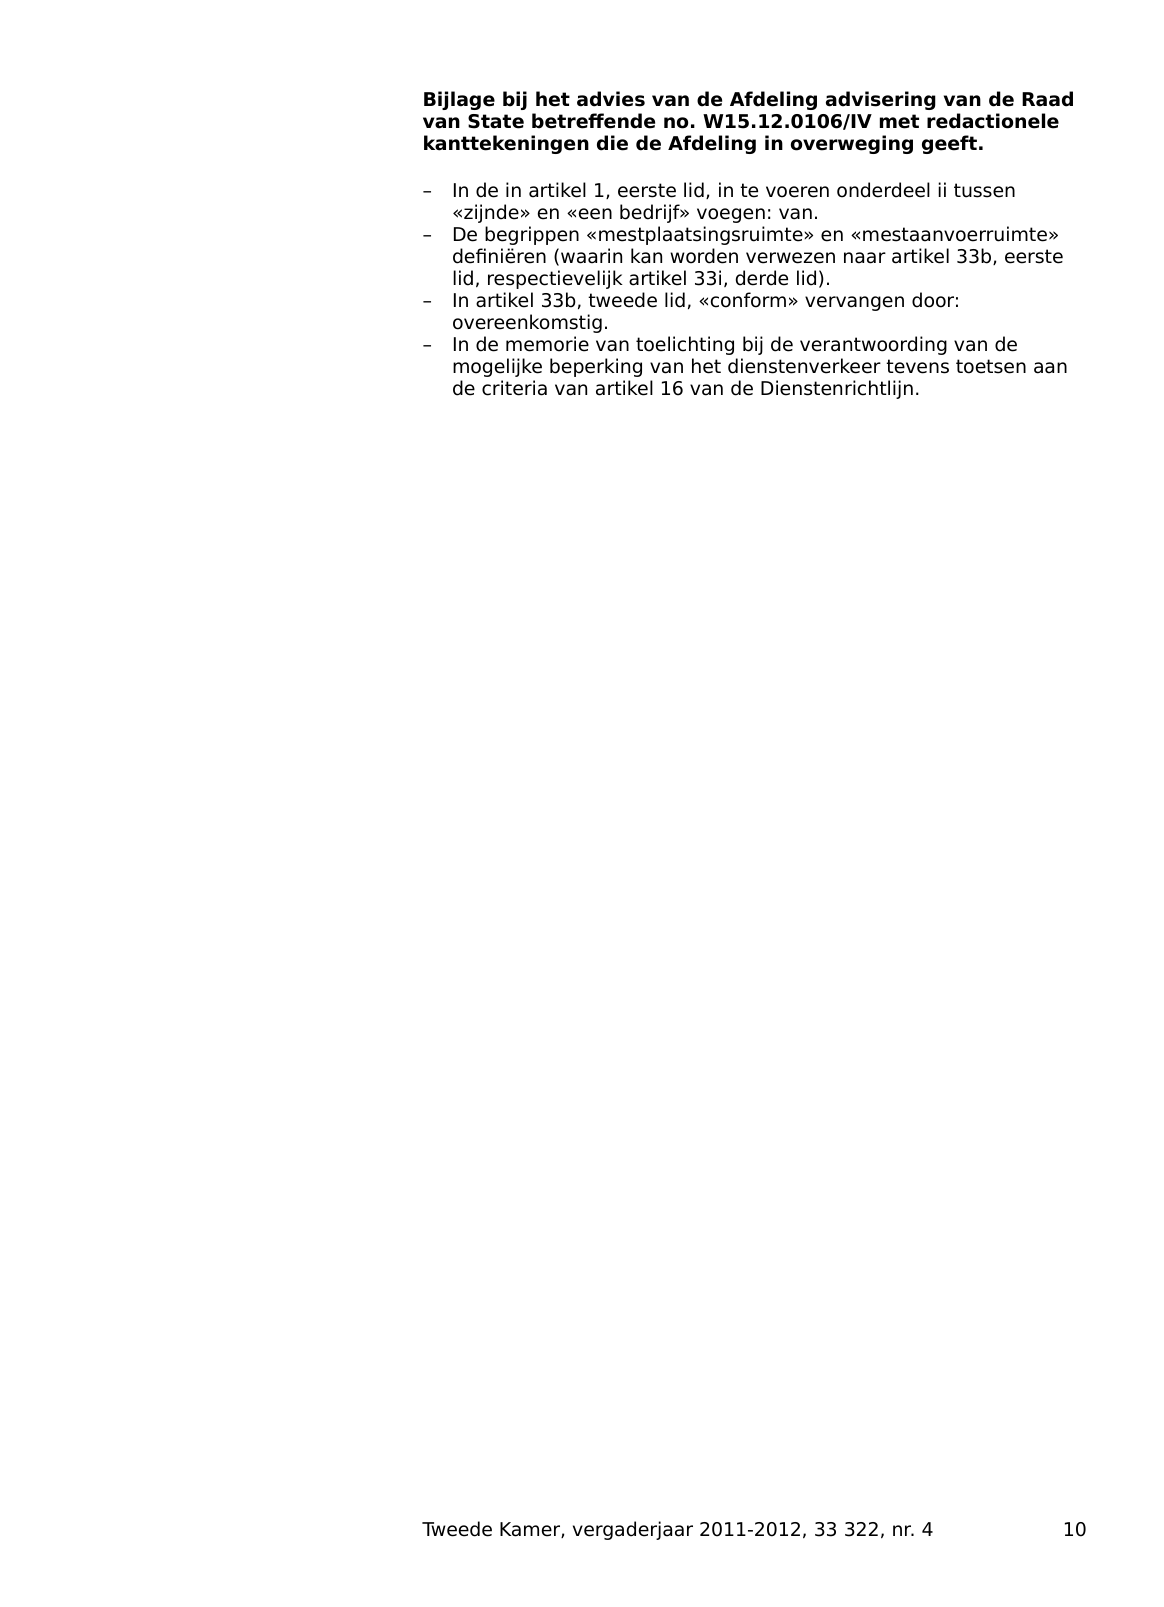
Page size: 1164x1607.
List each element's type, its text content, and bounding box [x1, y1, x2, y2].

text – In de memorie van toelichting bij de verantwoording van de mogelijke beperking van het dienstenverkeer tevens toetsen aan de criteria van artikel 16 van de Dienstenrichtlijn. [422, 334, 1087, 400]
text – De begrippen «mestplaatsingsruimte» en «mestaanvoerruimte» definiëren (waarin kan worden verwezen naar artikel 33b, eerste lid, respectievelijk artikel 33i, derde lid). [422, 224, 1087, 290]
text – In artikel 33b, tweede lid, «conform» vervangen door: overeenkomstig. [422, 290, 1087, 334]
subtitle Bijlage bij het advies van de Afdeling advisering van de Raad van State betreffende no. W15.12.0106/IV met redactionele kanttekeningen die de Afdeling in overweging geeft. [77, 89, 1087, 155]
text – In de in artikel 1, eerste lid, in te voeren onderdeel ii tussen «zijnde» en «een bedrijf» voegen: van. [422, 180, 1087, 224]
